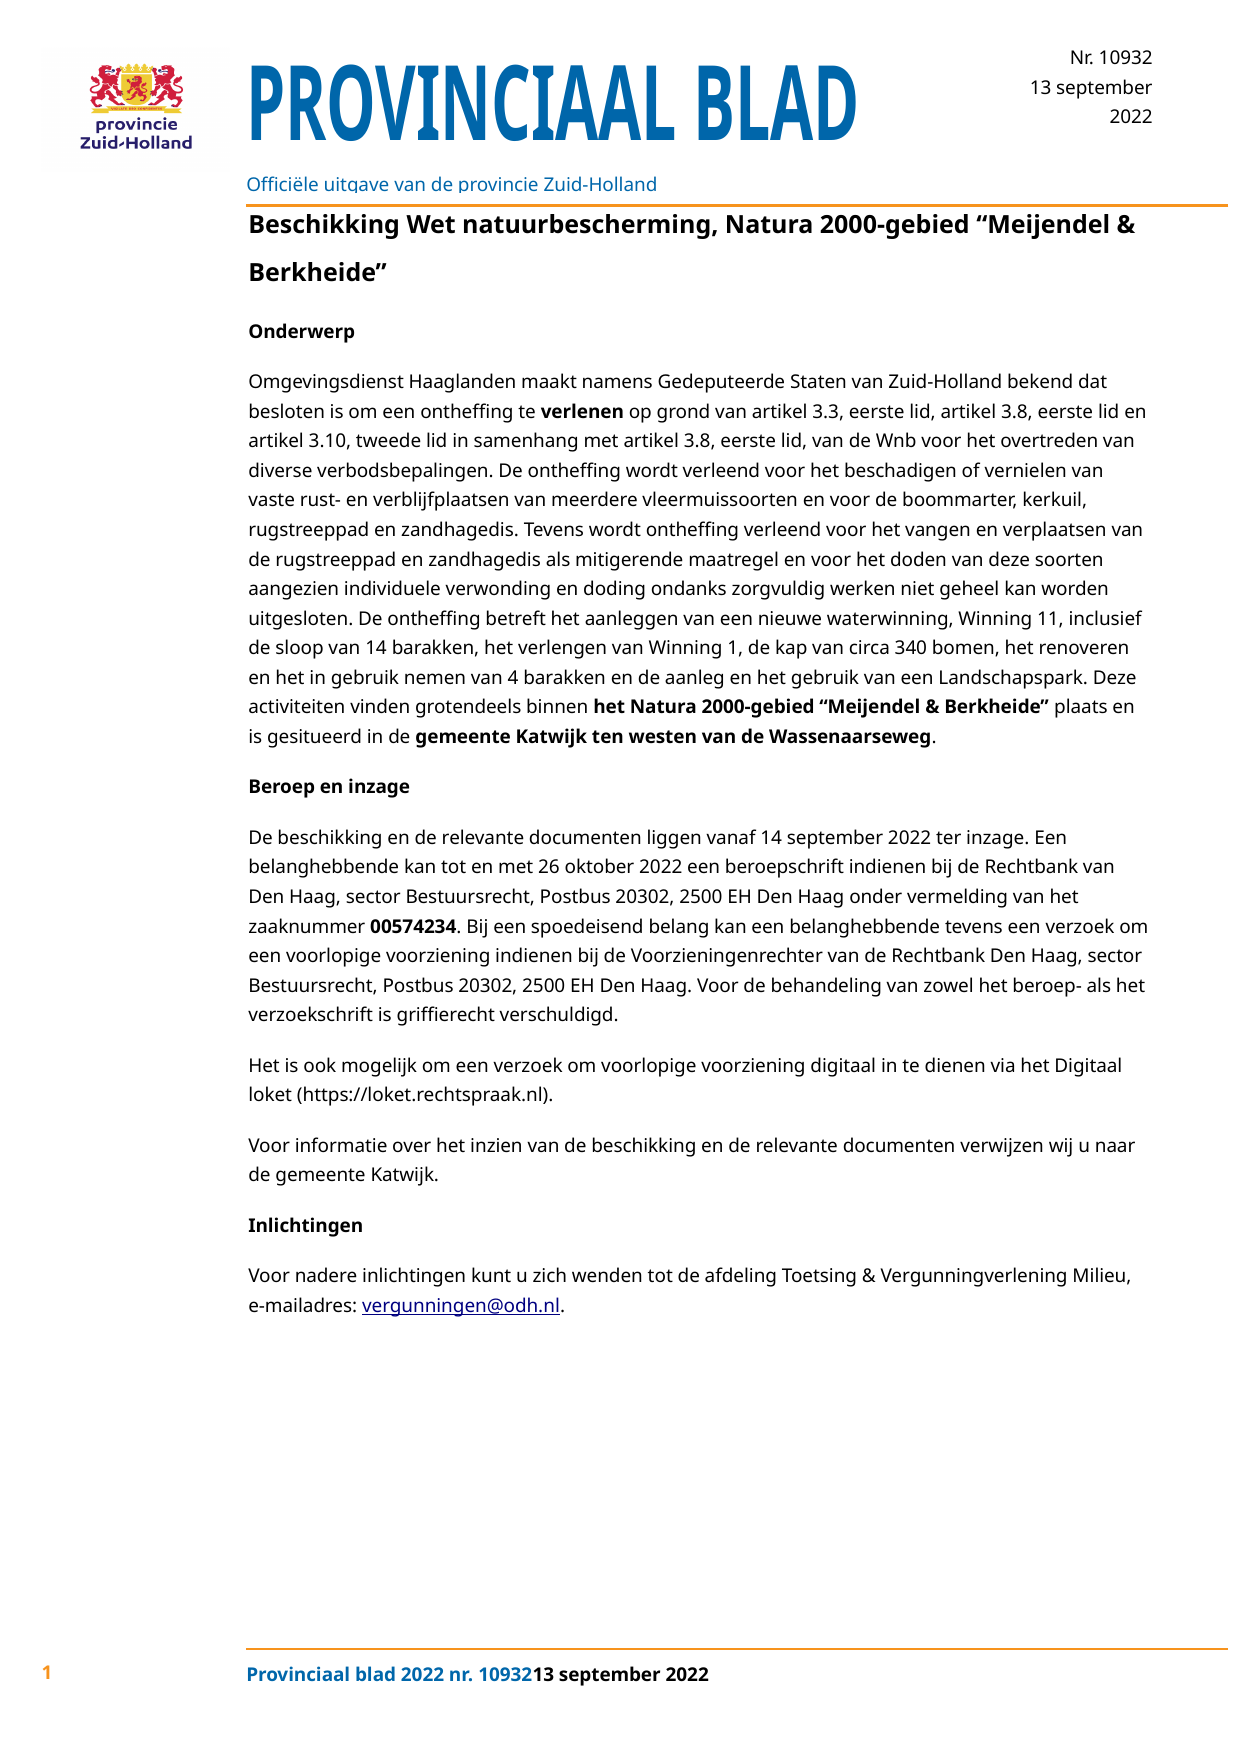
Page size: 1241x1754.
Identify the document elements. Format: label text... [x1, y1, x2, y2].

picture [41, 47, 231, 172]
text Voor informatie over het inzien van de beschikking en de relevante documenten verwijzen wij u naar de gemeente Katwijk. [248, 1132, 1152, 1187]
text Onderwerp [248, 318, 1152, 344]
text Omgevingsdienst Haaglanden maakt namens Gedeputeerde Staten van Zuid-Holland bekend dat besloten is om een ontheffing te verlenen op grond van artikel 3.3, eerste lid, artikel 3.8, eerste lid en artikel 3.10, tweede lid in samenhang met artikel 3.8, eerste lid, van de Wnb voor het overtreden van diverse verbodsbepalingen. De ontheffing wordt verleend voor het beschadigen of vernielen van vaste rust- en verblijfplaatsen van meerdere vleermuissoorten en voor de boommarter, kerkuil, rugstreeppad en zandhagedis. Tevens wordt ontheffing verleend voor het vangen en verplaatsen van de rugstreeppad en zandhagedis als mitigerende maatregel en voor het doden van deze soorten aangezien individuele verwonding en doding ondanks zorgvuldig werken niet geheel kan worden uitgesloten. De ontheffing betreft het aanleggen van een nieuwe waterwinning, Winning 11, inclusief de sloop van 14 barakken, het verlengen van Winning 1, de kap van circa 340 bomen, het renoveren en het in gebruik nemen van 4 barakken en de aanleg en het gebruik van een Landschapspark. Deze activiteiten vinden grotendeels binnen het Natura 2000-gebied “Meijendel & Berkheide” plaats en is gesitueerd in de gemeente Katwijk ten westen van de Wassenaarseweg. [248, 368, 1152, 749]
text Beschikking Wet natuurbescherming, Natura 2000-gebied “Meijendel & Berkheide” [248, 207, 1152, 288]
text Het is ook mogelijk om een verzoek om voorlopige voorziening digitaal in te dienen via het Digitaal loket (https://loket.rechtspraak.nl). [248, 1052, 1152, 1107]
text Voor nadere inlichtingen kunt u zich wenden tot de afdeling Toetsing & Vergunningverlening Milieu, e-mailadres: vergunningen@odh.nl. [248, 1262, 1152, 1318]
text De beschikking en de relevante documenten liggen vanaf 14 september 2022 ter inzage. Een belanghebbende kan tot en met 26 oktober 2022 een beroepschrift indienen bij de Rechtbank van Den Haag, sector Bestuursrecht, Postbus 20302, 2500 EH Den Haag onder vermelding van het zaaknummer 00574234. Bij een spoedeisend belang kan een belanghebbende tevens een verzoek om een voorlopige voorziening indienen bij de Voorzieningenrechter van de Rechtbank Den Haag, sector Bestuursrecht, Postbus 20302, 2500 EH Den Haag. Voor de behandeling van zowel het beroep- als het verzoekschrift is griffierecht verschuldigd. [248, 824, 1152, 1027]
text Inlichtingen [248, 1212, 1152, 1238]
text Beroep en inzage [248, 774, 1152, 799]
